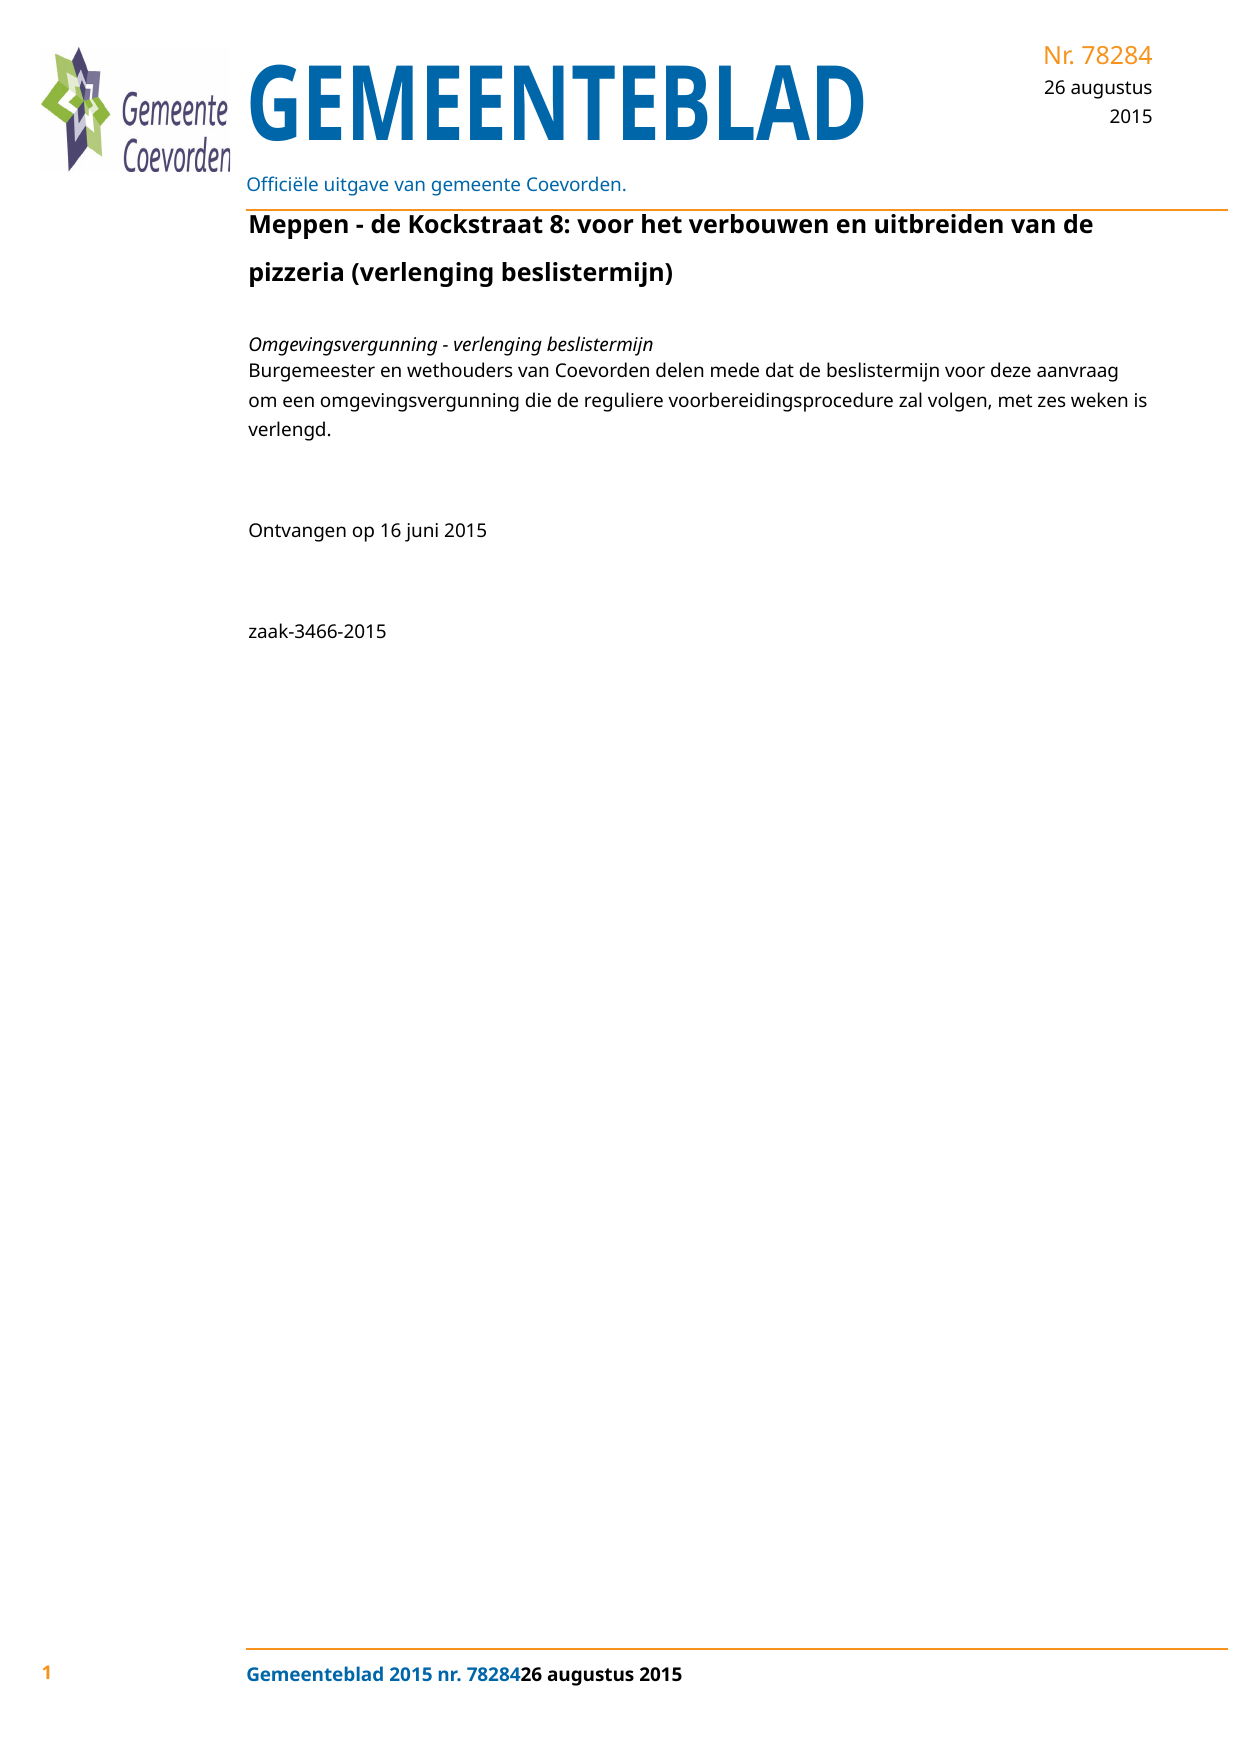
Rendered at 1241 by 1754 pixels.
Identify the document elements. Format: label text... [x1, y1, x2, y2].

text Ontvangen op 16 juni 2015 [248, 517, 1152, 543]
picture [41, 47, 231, 172]
text zaak-3466-2015 [248, 618, 1152, 644]
text Meppen - de Kockstraat 8: voor het verbouwen en uitbreiden van de pizzeria (verlenging beslistermijn) [248, 211, 1152, 288]
text Omgevingsvergunning - verlenging beslistermijn [248, 331, 1152, 357]
text Burgemeester en wethouders van Coevorden delen mede dat de beslistermijn voor deze aanvraag om een omgevingsvergunning die de reguliere voorbereidingsprocedure zal volgen, met zes weken is verlengd. [248, 357, 1152, 442]
